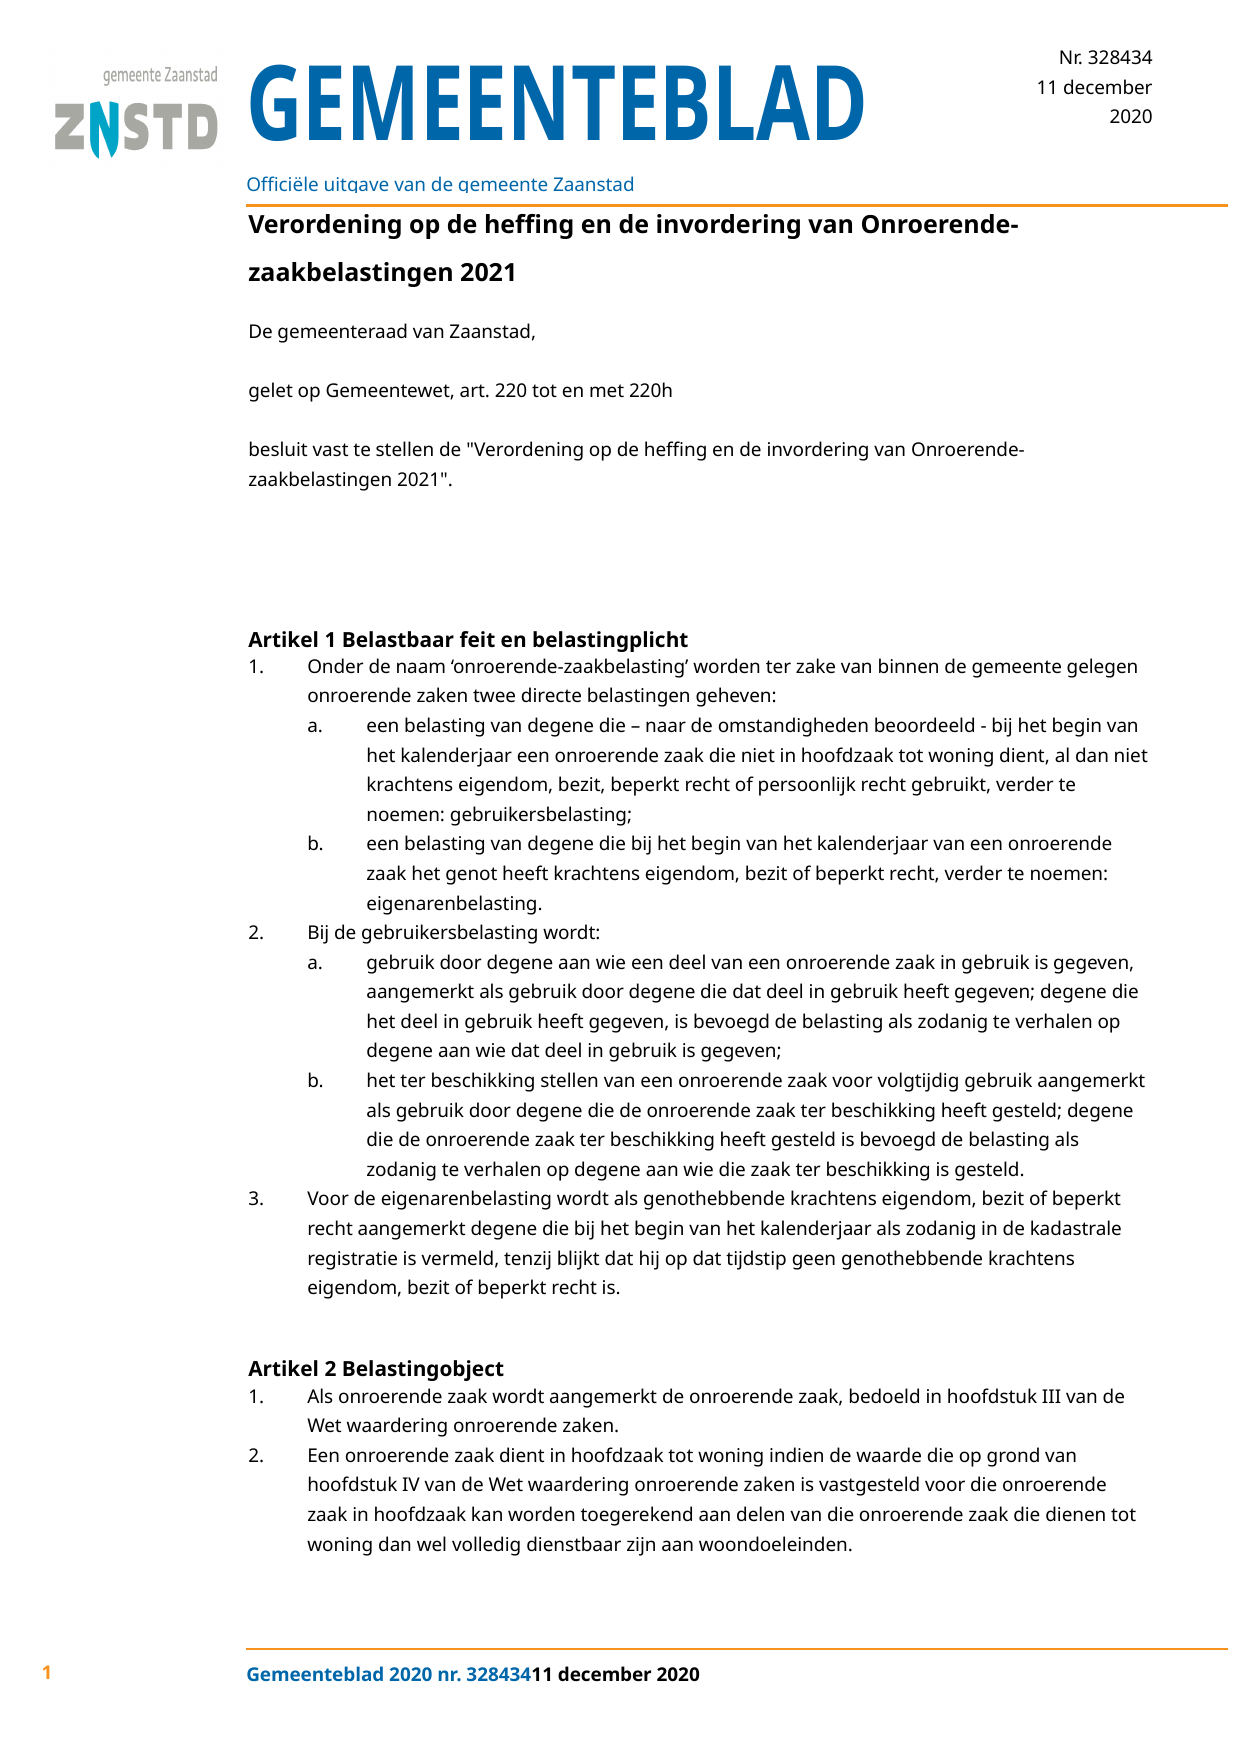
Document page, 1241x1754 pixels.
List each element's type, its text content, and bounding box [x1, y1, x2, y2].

text De gemeenteraad van Zaanstad, [248, 318, 1152, 344]
list Een onroerende zaak dient in hoofdzaak tot woning indien de waarde die op grond van hoofdstuk IV van de Wet waardering onroerende zaken is vastgesteld voor die onroerende zaak in hoofdzaak kan worden toegerekend aan delen van die onroerende zaak die dienen tot woning dan wel volledig dienstbaar zijn aan woondoeleinden. [248, 1442, 1152, 1556]
list Bij de gebruikersbelasting wordt: [248, 919, 1152, 945]
text gelet op Gemeentewet, art. 220 tot en met 220h [248, 377, 1152, 403]
list een belasting van degene die – naar de omstandigheden beoordeeld - bij het begin van het kalenderjaar een onroerende zaak die niet in hoofdzaak tot woning dient, al dan niet krachtens eigendom, bezit, beperkt recht of persoonlijk recht gebruikt, verder te noemen: gebruikersbelasting; [307, 712, 1152, 827]
list Voor de eigenarenbelasting wordt als genothebbende krachtens eigendom, bezit of beperkt recht aangemerkt degene die bij het begin van het kalenderjaar als zodanig in de kadastrale registratie is vermeld, tenzij blijkt dat hij op dat tijdstip geen genothebbende krachtens eigendom, bezit of beperkt recht is. [248, 1186, 1152, 1300]
text Artikel 2 Belastingobject [248, 1354, 1152, 1383]
list een belasting van degene die bij het begin van het kalenderjaar van een onroerende zaak het genot heeft krachtens eigendom, bezit of beperkt recht, verder te noemen: eigenarenbelasting. [307, 831, 1152, 916]
text Artikel 1 Belastbaar feit en belastingplicht [248, 625, 1152, 653]
text Verordening op de heffing en de invordering van Onroerende-zaakbelastingen 2021 [248, 207, 1152, 288]
list Als onroerende zaak wordt aangemerkt de onroerende zaak, bedoeld in hoofdstuk III van de Wet waardering onroerende zaken. [248, 1383, 1152, 1438]
list Onder de naam ‘onroerende-zaakbelasting’ worden ter zake van binnen de gemeente gelegen onroerende zaken twee directe belastingen geheven: [248, 653, 1152, 708]
text besluit vast te stellen de "Verordening op de heffing en de invordering van Onroerende-zaakbelastingen 2021". [248, 436, 1152, 492]
list het ter beschikking stellen van een onroerende zaak voor volgtijdig gebruik aangemerkt als gebruik door degene die de onroerende zaak ter beschikking heeft gesteld; degene die de onroerende zaak ter beschikking heeft gesteld is bevoegd de belasting als zodanig te verhalen op degene aan wie die zaak ter beschikking is gesteld. [307, 1067, 1152, 1182]
picture [41, 47, 231, 172]
list gebruik door degene aan wie een deel van een onroerende zaak in gebruik is gegeven, aangemerkt als gebruik door degene die dat deel in gebruik heeft gegeven; degene die het deel in gebruik heeft gegeven, is bevoegd de belasting als zodanig te verhalen op degene aan wie dat deel in gebruik is gegeven; [307, 949, 1152, 1063]
